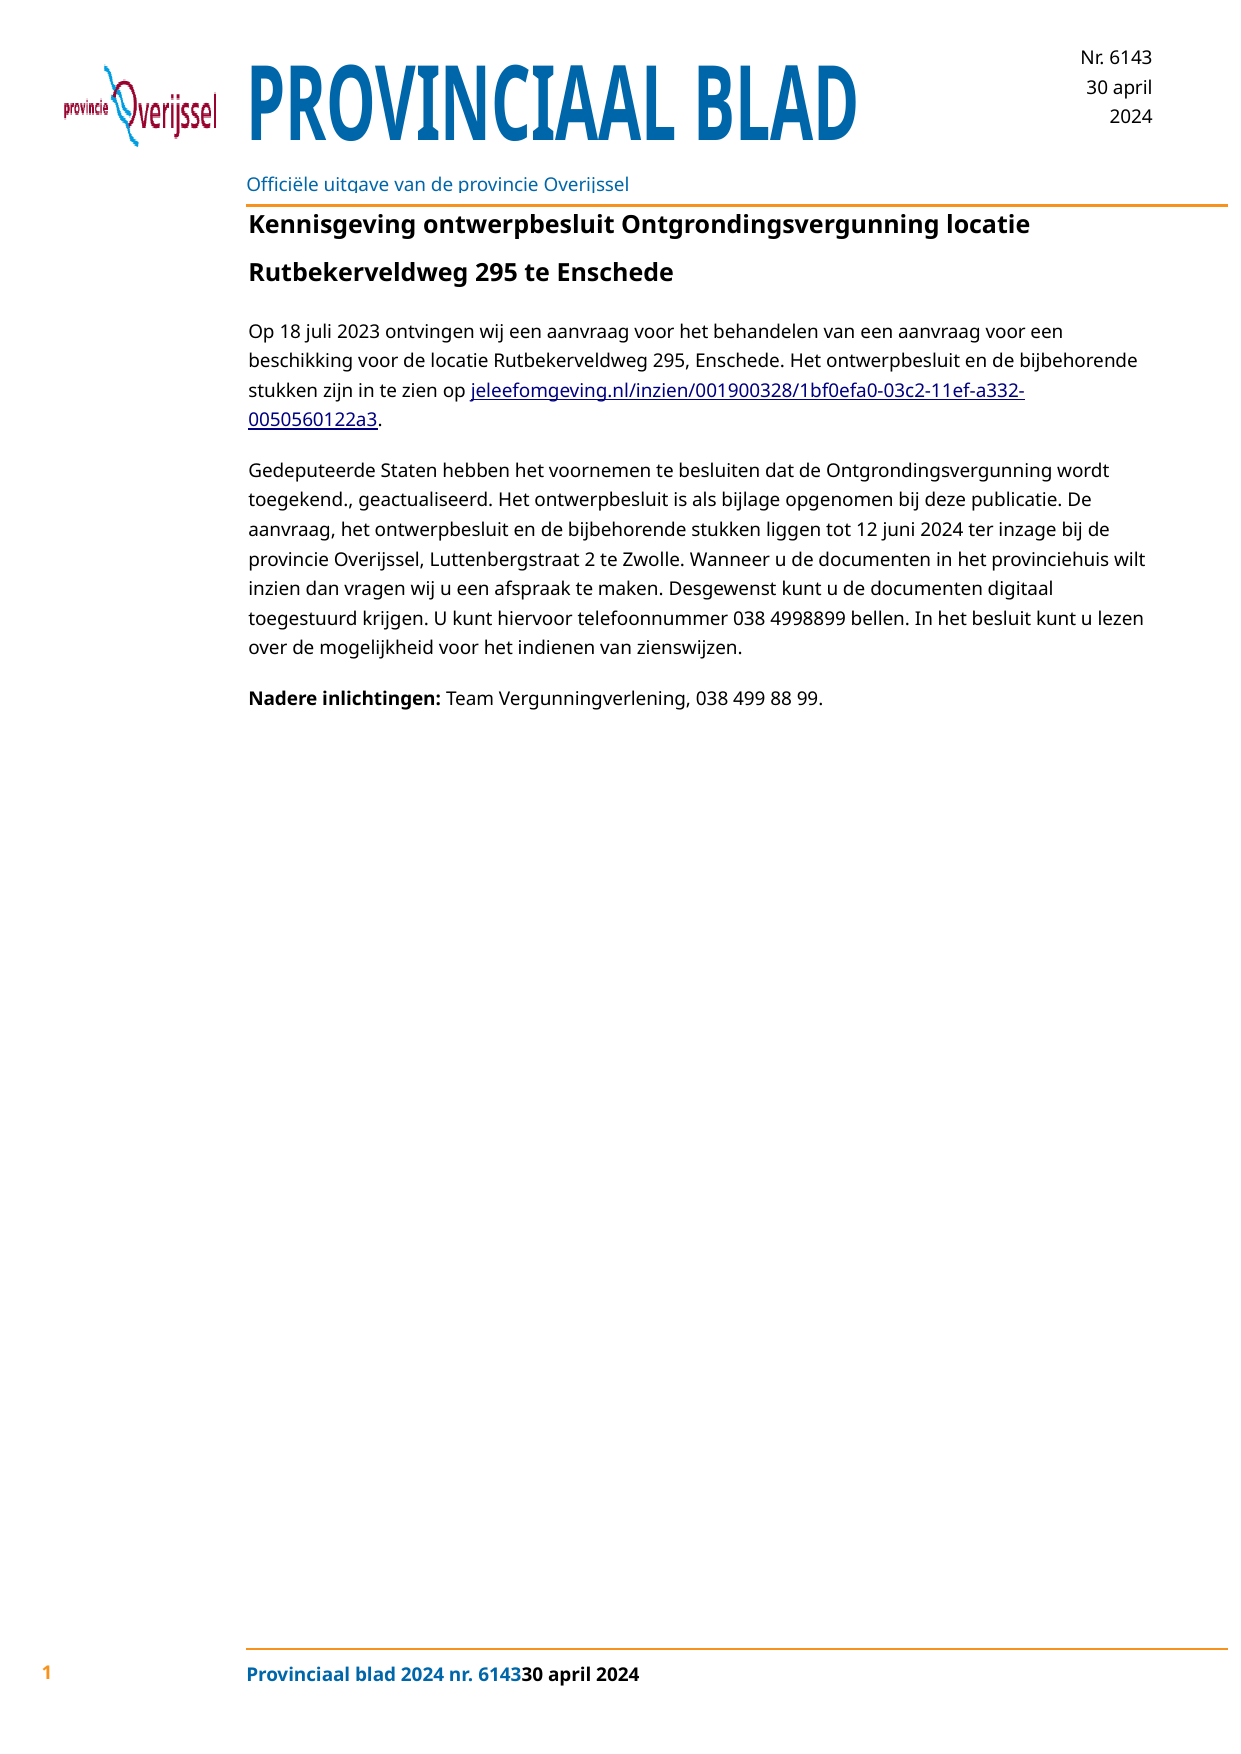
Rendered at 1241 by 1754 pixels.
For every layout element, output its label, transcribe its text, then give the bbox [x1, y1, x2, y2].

picture [41, 47, 231, 172]
text Nadere inlichtingen: Team Vergunningverlening, 038 499 88 99. [248, 685, 1152, 711]
text Gedeputeerde Staten hebben het voornemen te besluiten dat de Ontgrondingsvergunning wordt toegekend., geactualiseerd. Het ontwerpbesluit is als bijlage opgenomen bij deze publicatie. De aanvraag, het ontwerpbesluit en de bijbehorende stukken liggen tot 12 juni 2024 ter inzage bij de provincie Overijssel, Luttenbergstraat 2 te Zwolle. Wanneer u de documenten in het provinciehuis wilt inzien dan vragen wij u een afspraak te maken. Desgewenst kunt u de documenten digitaal toegestuurd krijgen. U kunt hiervoor telefoonnummer 038 4998899 bellen. In het besluit kunt u lezen over de mogelijkheid voor het indienen van zienswijzen. [248, 457, 1152, 660]
text Kennisgeving ontwerpbesluit Ontgrondingsvergunning locatie Rutbekerveldweg 295 te Enschede [248, 207, 1152, 288]
text Op 18 juli 2023 ontvingen wij een aanvraag voor het behandelen van een aanvraag voor een beschikking voor de locatie Rutbekerveldweg 295, Enschede. Het ontwerpbesluit en de bijbehorende stukken zijn in te zien op jeleefomgeving.nl/inzien/001900328/1bf0efa0-03c2-11ef-a332-0050560122a3. [248, 318, 1152, 432]
